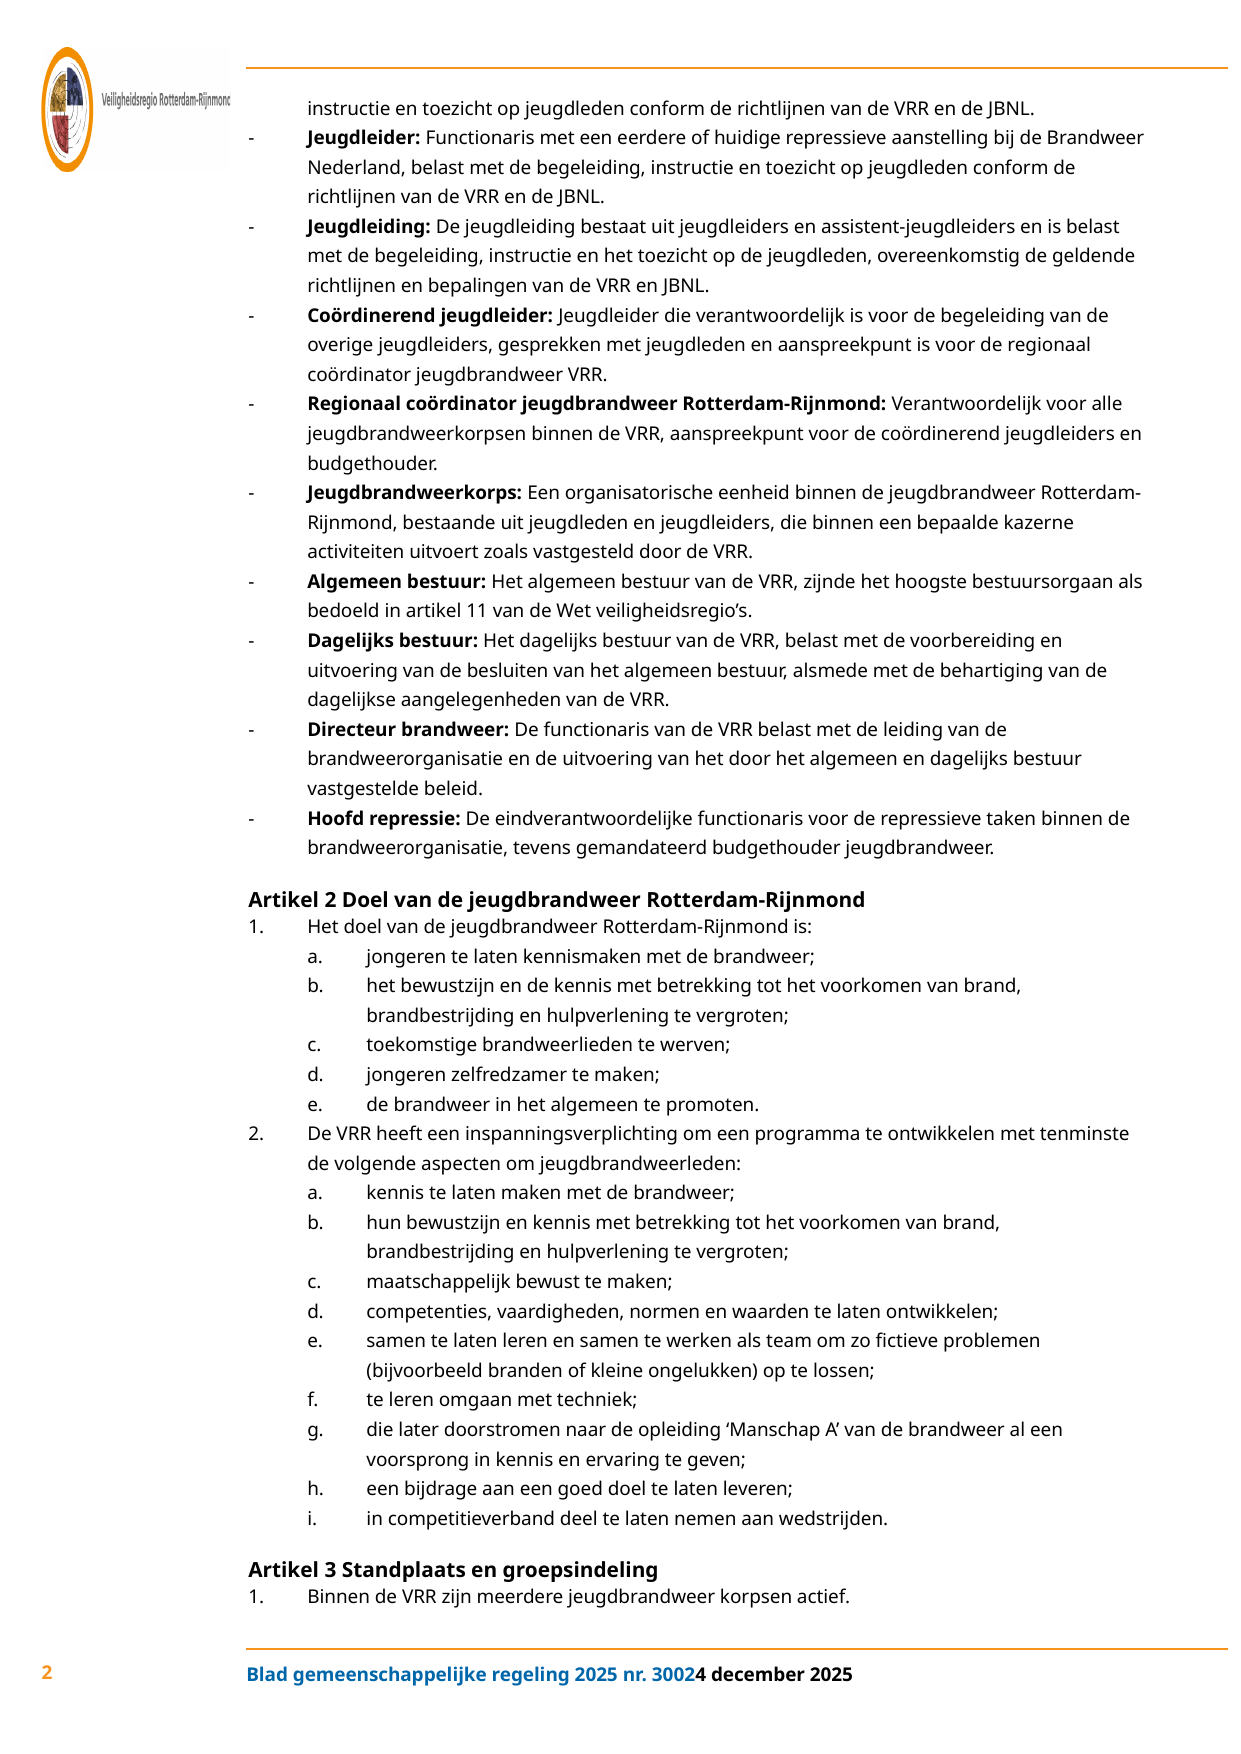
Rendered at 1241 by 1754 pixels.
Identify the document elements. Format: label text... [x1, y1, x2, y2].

list kennis te laten maken met de brandweer; [307, 1179, 1152, 1205]
list het bewustzijn en de kennis met betrekking tot het voorkomen van brand, brandbestrijding en hulpverlening te vergroten; [307, 972, 1152, 1028]
list maatschappelijk bewust te maken; [307, 1268, 1152, 1294]
list een bijdrage aan een goed doel te laten leveren; [307, 1475, 1152, 1501]
list hun bewustzijn en kennis met betrekking tot het voorkomen van brand, brandbestrijding en hulpverlening te vergroten; [307, 1209, 1152, 1264]
list Binnen de VRR zijn meerdere jeugdbrandweer korpsen actief. [248, 1584, 1152, 1609]
list samen te laten leren en samen te werken als team om zo fictieve problemen (bijvoorbeeld branden of kleine ongelukken) op te lossen; [307, 1327, 1152, 1383]
list die later doorstromen naar de opleiding ‘Manschap A’ van de brandweer al een voorsprong in kennis en ervaring te geven; [307, 1416, 1152, 1471]
list De VRR heeft een inspanningsverplichting om een programma te ontwikkelen met tenminste de volgende aspecten om jeugdbrandweerleden: [248, 1120, 1152, 1176]
list competenties, vaardigheden, normen en waarden te laten ontwikkelen; [307, 1298, 1152, 1323]
picture [41, 47, 231, 172]
list te leren omgaan met techniek; [307, 1387, 1152, 1412]
list jongeren te laten kennismaken met de brandweer; [307, 943, 1152, 968]
list Jeugdleider: Functionaris met een eerdere of huidige repressieve aanstelling bij de Brandweer Nederland, belast met de begeleiding, instructie en toezicht op jeugdleden conform de richtlijnen van de VRR en de JBNL. [248, 124, 1152, 209]
list Jeugdleiding: De jeugdleiding bestaat uit jeugdleiders en assistent-jeugdleiders en is belast met de begeleiding, instructie en het toezicht op de jeugdleden, overeenkomstig de geldende richtlijnen en bepalingen van de VRR en JBNL. [248, 213, 1152, 298]
list in competitieverband deel te laten nemen aan wedstrijden. [307, 1505, 1152, 1531]
list Coördinerend jeugdleider: Jeugdleider die verantwoordelijk is voor de begeleiding van de overige jeugdleiders, gesprekken met jeugdleden en aanspreekpunt is voor de regionaal coördinator jeugdbrandweer VRR. [248, 302, 1152, 387]
list Regionaal coördinator jeugdbrandweer Rotterdam-Rijnmond: Verantwoordelijk voor alle jeugdbrandweerkorpsen binnen de VRR, aanspreekpunt voor de coördinerend jeugdleiders en budgethouder. [248, 391, 1152, 476]
list toekomstige brandweerlieden te werven; [307, 1032, 1152, 1057]
text Artikel 3 Standplaats en groepsindeling [248, 1555, 1152, 1584]
list instructie en toezicht op jeugdleden conform de richtlijnen van de VRR en de JBNL. [248, 95, 1152, 121]
list Directeur brandweer: De functionaris van de VRR belast met de leiding van de brandweerorganisatie en de uitvoering van het door het algemeen en dagelijks bestuur vastgestelde beleid. [248, 716, 1152, 801]
list de brandweer in het algemeen te promoten. [307, 1091, 1152, 1116]
list jongeren zelfredzamer te maken; [307, 1061, 1152, 1087]
list Algemeen bestuur: Het algemeen bestuur van de VRR, zijnde het hoogste bestuursorgaan als bedoeld in artikel 11 van de Wet veiligheidsregio’s. [248, 568, 1152, 623]
list Het doel van de jeugdbrandweer Rotterdam-Rijnmond is: [248, 913, 1152, 939]
list Dagelijks bestuur: Het dagelijks bestuur van de VRR, belast met de voorbereiding en uitvoering van de besluiten van het algemeen bestuur, alsmede met de behartiging van de dagelijkse aangelegenheden van de VRR. [248, 627, 1152, 712]
list Hoofd repressie: De eindverantwoordelijke functionaris voor de repressieve taken binnen de brandweerorganisatie, tevens gemandateerd budgethouder jeugdbrandweer. [248, 805, 1152, 860]
list Jeugdbrandweerkorps: Een organisatorische eenheid binnen de jeugdbrandweer Rotterdam-Rijnmond, bestaande uit jeugdleden en jeugdleiders, die binnen een bepaalde kazerne activiteiten uitvoert zoals vastgesteld door de VRR. [248, 479, 1152, 564]
text Artikel 2 Doel van de jeugdbrandweer Rotterdam-Rijnmond [248, 885, 1152, 913]
